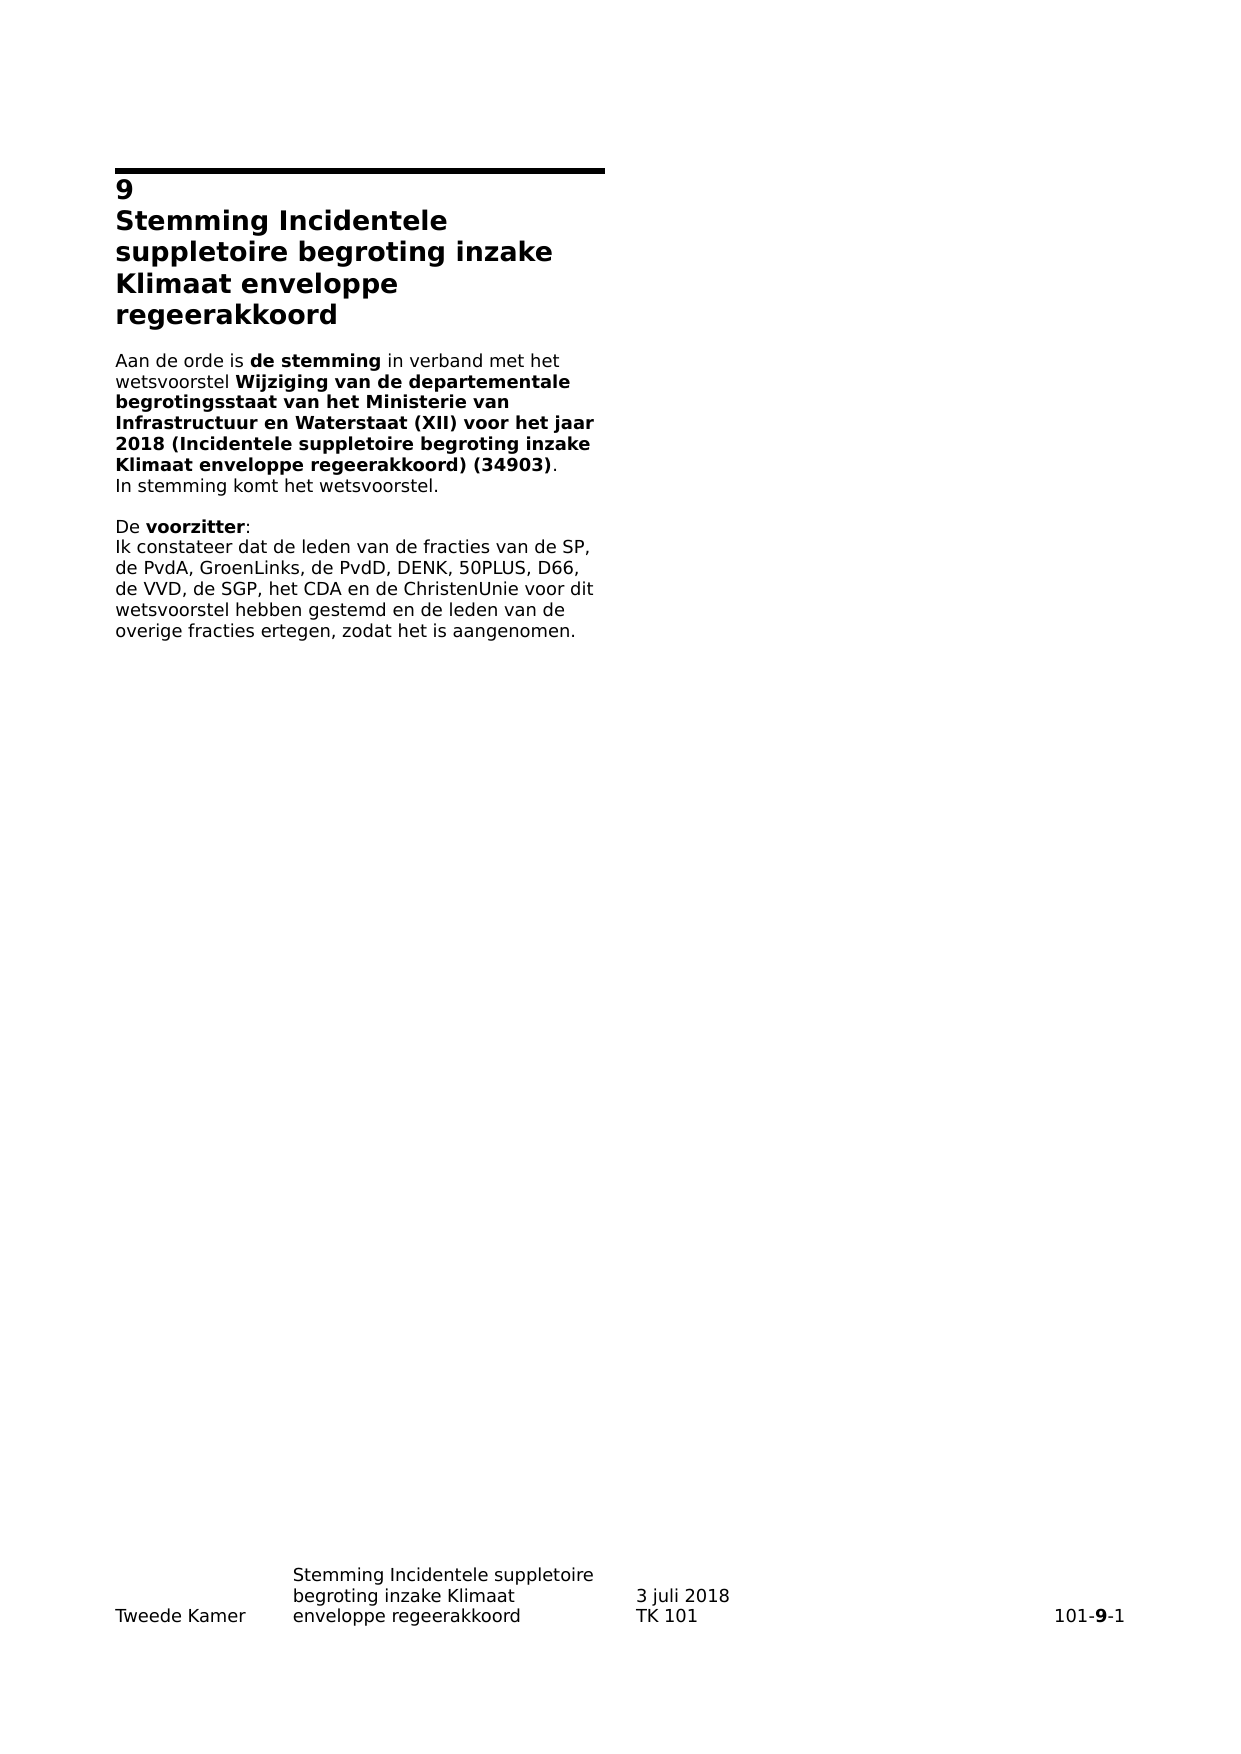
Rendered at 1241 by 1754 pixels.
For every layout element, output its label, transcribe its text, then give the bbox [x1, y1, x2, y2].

text In stemming komt het wetsvoorstel. [115, 476, 605, 496]
title 9 Stemming Incidentele suppletoire begroting inzake Klimaat enveloppe regeerakkoord [115, 174, 605, 331]
text Ik constateer dat de leden van de fracties van de SP, de PvdA, GroenLinks, de PvdD, DENK, 50PLUS, D66, de VVD, de SGP, het CDA en de ChristenUnie voor dit wetsvoorstel hebben gestemd en de leden van de overige fracties ertegen, zodat het is aangenomen. [115, 537, 605, 641]
text De voorzitter: [115, 516, 605, 537]
text Aan de orde is de stemming in verband met het wetsvoorstel Wijziging van de departementale begrotingsstaat van het Ministerie van Infrastructuur en Waterstaat (XII) voor het jaar 2018 (Incidentele suppletoire begroting inzake Klimaat enveloppe regeerakkoord) (34903). [115, 351, 605, 476]
